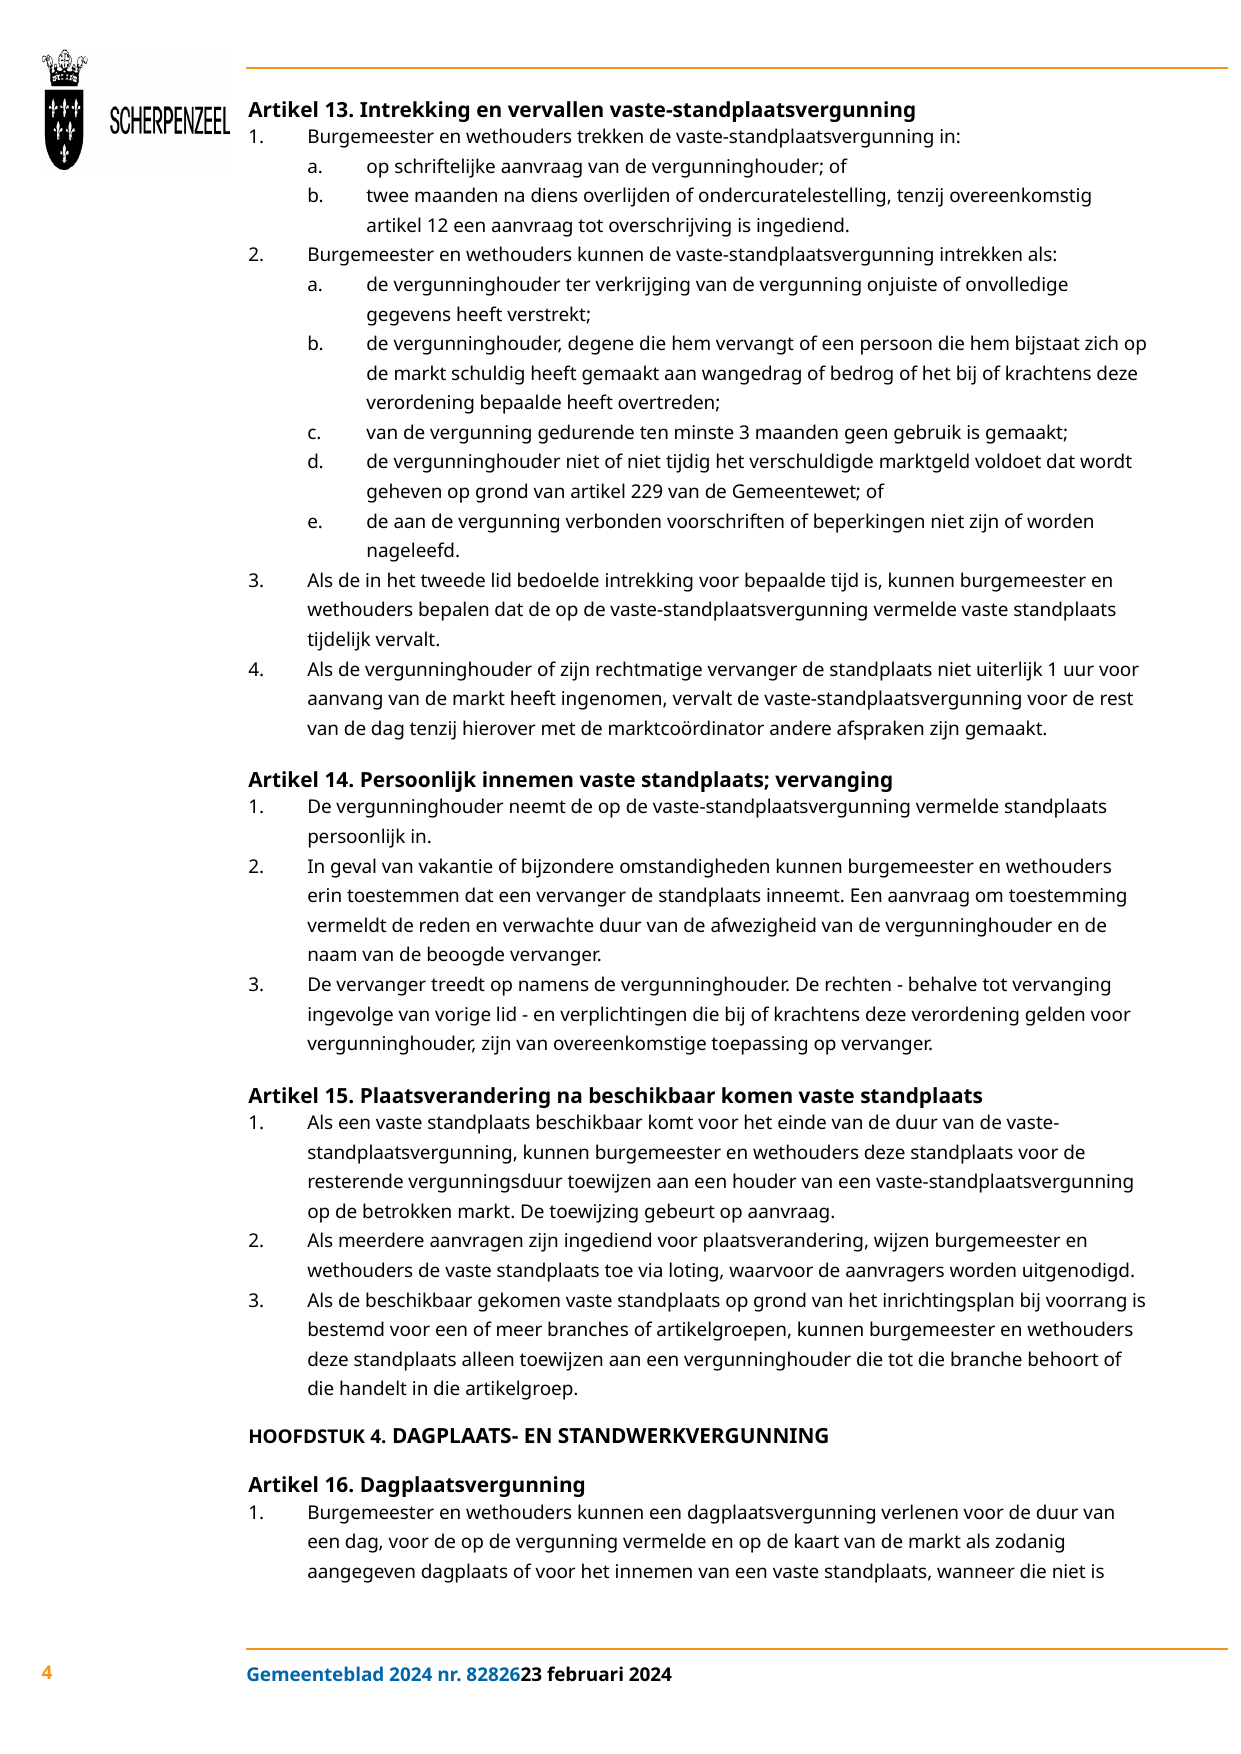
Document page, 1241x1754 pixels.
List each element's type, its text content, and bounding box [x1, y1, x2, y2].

list Als de beschikbaar gekomen vaste standplaats op grond van het inrichtingsplan bij voorrang is bestemd voor een of meer branches of artikelgroepen, kunnen burgemeester en wethouders deze standplaats alleen toewijzen aan een vergunninghouder die tot die branche behoort of die handelt in die artikelgroep. [248, 1287, 1152, 1401]
list De vervanger treedt op namens de vergunninghouder. De rechten - behalve tot vervanging ingevolge van vorige lid - en verplichtingen die bij of krachtens deze verordening gelden voor vergunninghouder, zijn van overeenkomstige toepassing op vervanger. [248, 971, 1152, 1056]
picture [41, 47, 231, 172]
text Artikel 14. Persoonlijk innemen vaste standplaats; vervanging [248, 765, 1152, 794]
list de vergunninghouder ter verkrijging van de vergunning onjuiste of onvolledige gegevens heeft verstrekt; [307, 271, 1152, 326]
list Als meerdere aanvragen zijn ingediend voor plaatsverandering, wijzen burgemeester en wethouders de vaste standplaats toe via loting, waarvoor de aanvragers worden uitgenodigd. [248, 1228, 1152, 1283]
list van de vergunning gedurende ten minste 3 maanden geen gebruik is gemaakt; [307, 419, 1152, 445]
list Als de in het tweede lid bedoelde intrekking voor bepaalde tijd is, kunnen burgemeester en wethouders bepalen dat de op de vaste-standplaatsvergunning vermelde vaste standplaats tijdelijk vervalt. [248, 567, 1152, 652]
text Artikel 13. Intrekking en vervallen vaste-standplaatsvergunning [248, 95, 1152, 123]
list de vergunninghouder, degene die hem vervangt of een persoon die hem bijstaat zich op de markt schuldig heeft gemaakt aan wangedrag of bedrog of het bij of krachtens deze verordening bepaalde heeft overtreden; [307, 330, 1152, 415]
list De vergunninghouder neemt de op de vaste-standplaatsvergunning vermelde standplaats persoonlijk in. [248, 794, 1152, 849]
list Als de vergunninghouder of zijn rechtmatige vervanger de standplaats niet uiterlijk 1 uur voor aanvang van de markt heeft ingenomen, vervalt de vaste-standplaatsvergunning voor de rest van de dag tenzij hierover met de marktcoördinator andere afspraken zijn gemaakt. [248, 656, 1152, 741]
text Artikel 16. Dagplaatsvergunning [248, 1470, 1152, 1499]
list de aan de vergunning verbonden voorschriften of beperkingen niet zijn of worden nageleefd. [307, 508, 1152, 563]
text HOOFDSTUK 4. DAGPLAATS- EN STANDWERKVERGUNNING [248, 1421, 1152, 1449]
list Burgemeester en wethouders trekken de vaste-standplaatsvergunning in: [248, 123, 1152, 149]
text Artikel 15. Plaatsverandering na beschikbaar komen vaste standplaats [248, 1081, 1152, 1109]
list In geval van vakantie of bijzondere omstandigheden kunnen burgemeester en wethouders erin toestemmen dat een vervanger de standplaats inneemt. Een aanvraag om toestemming vermeldt de reden en verwachte duur van de afwezigheid van de vergunninghouder en de naam van de beoogde vervanger. [248, 853, 1152, 967]
list twee maanden na diens overlijden of ondercuratelestelling, tenzij overeenkomstig artikel 12 een aanvraag tot overschrijving is ingediend. [307, 182, 1152, 238]
list Als een vaste standplaats beschikbaar komt voor het einde van de duur van de vaste-standplaatsvergunning, kunnen burgemeester en wethouders deze standplaats voor de resterende vergunningsduur toewijzen aan een houder van een vaste-standplaatsvergunning op de betrokken markt. De toewijzing gebeurt op aanvraag. [248, 1109, 1152, 1224]
list op schriftelijke aanvraag van de vergunninghouder; of [307, 153, 1152, 178]
list de vergunninghouder niet of niet tijdig het verschuldigde marktgeld voldoet dat wordt geheven op grond van artikel 229 van de Gemeentewet; of [307, 449, 1152, 504]
list Burgemeester en wethouders kunnen de vaste-standplaatsvergunning intrekken als: [248, 242, 1152, 267]
list Burgemeester en wethouders kunnen een dagplaatsvergunning verlenen voor de duur van een dag, voor de op de vergunning vermelde en op de kaart van de markt als zodanig aangegeven dagplaats of voor het innemen van een vaste standplaats, wanneer die niet is [248, 1499, 1152, 1584]
